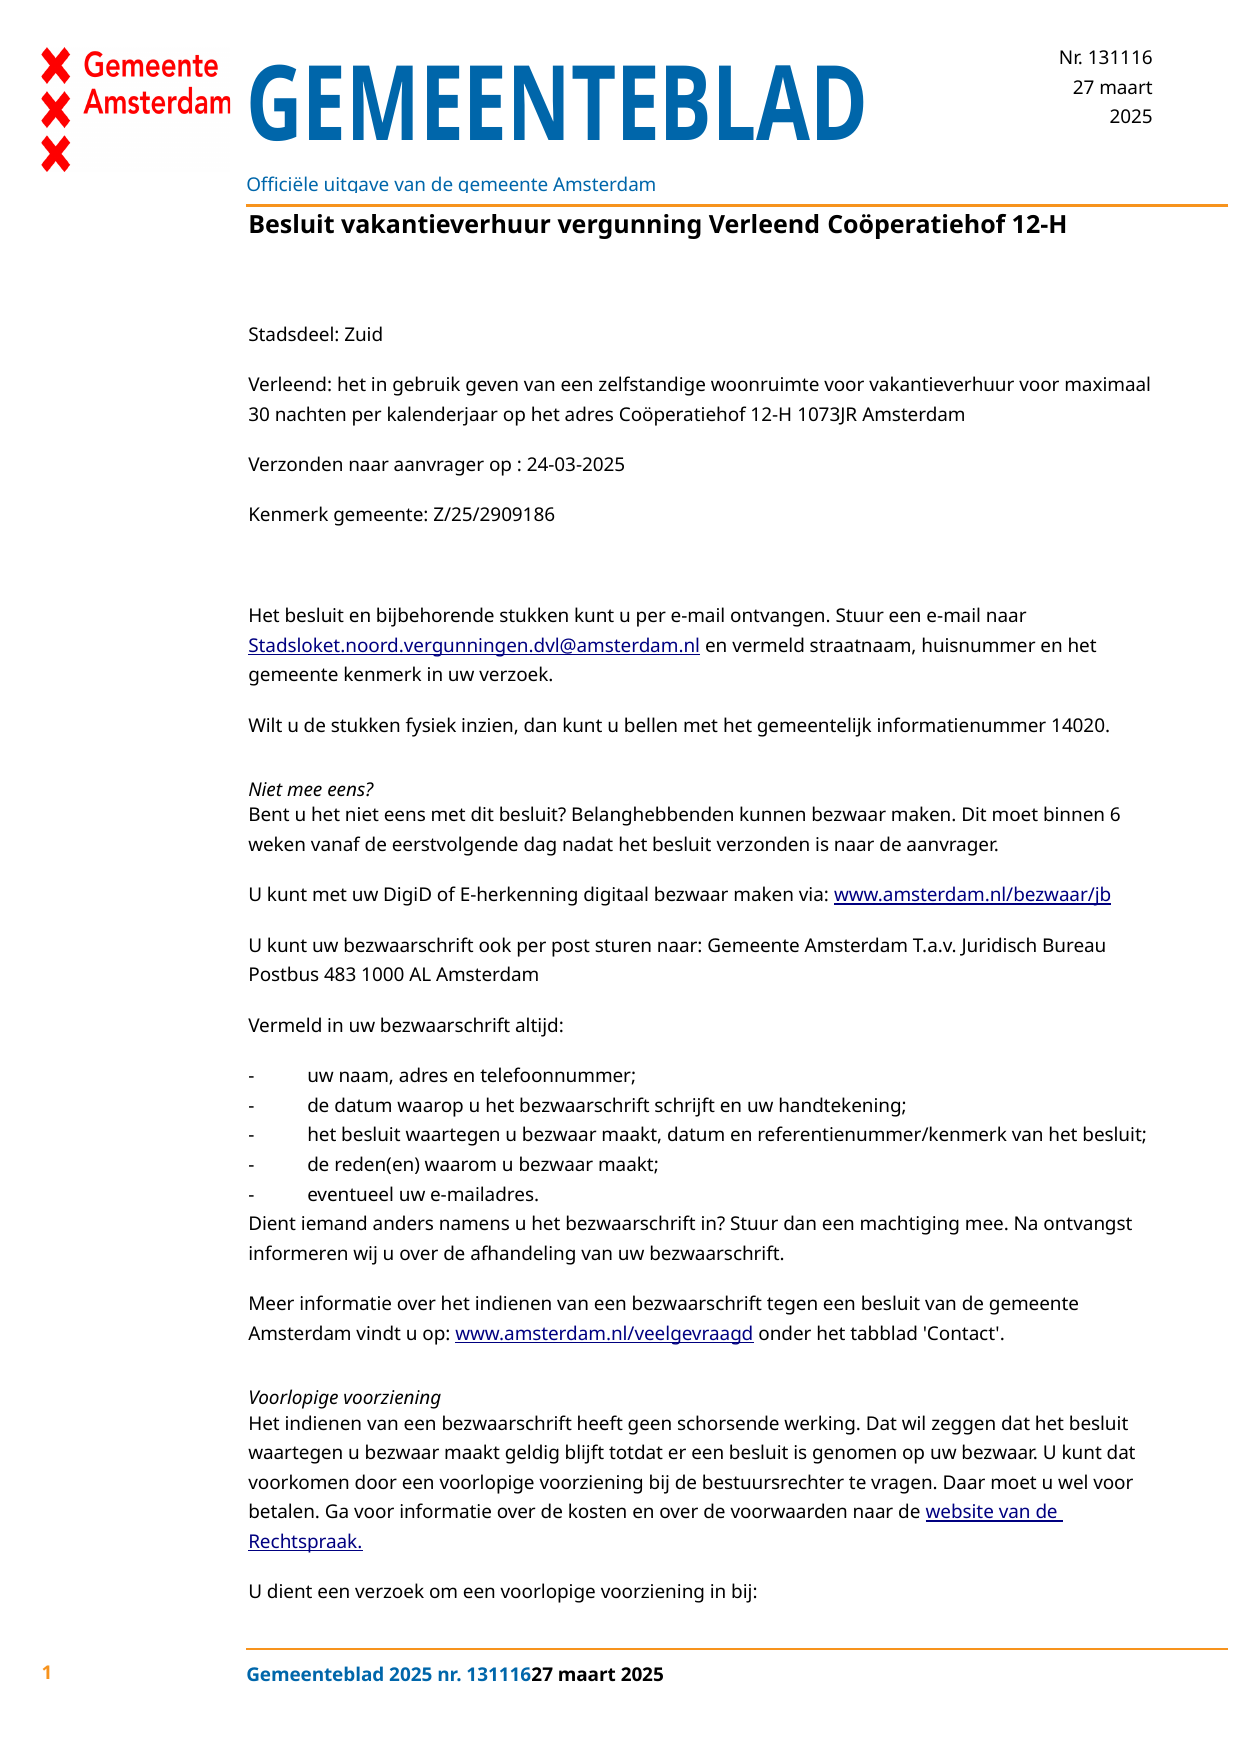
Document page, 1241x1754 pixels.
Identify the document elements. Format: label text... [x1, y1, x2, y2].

list uw naam, adres en telefoonnummer; [248, 1062, 1152, 1088]
text Het indienen van een bezwaarschrift heeft geen schorsende werking. Dat wil zeggen dat het besluit waartegen u bezwaar maakt geldig blijft totdat er een besluit is genomen op uw bezwaar. U kunt dat voorkomen door een voorlopige voorziening bij de bestuursrechter te vragen. Daar moet u wel voor betalen. Ga voor informatie over de kosten en over de voorwaarden naar de website van de Rechtspraak. [248, 1410, 1152, 1554]
text Dient iemand anders namens u het bezwaarschrift in? Stuur dan een machtiging mee. Na ontvangst informeren wij u over de afhandeling van uw bezwaarschrift. [248, 1210, 1152, 1266]
text Meer informatie over het indienen van een bezwaarschrift tegen een besluit van de gemeente Amsterdam vindt u op: www.amsterdam.nl/veelgevraagd onder het tabblad 'Contact'. [248, 1290, 1152, 1346]
text Verleend: het in gebruik geven van een zelfstandige woonruimte voor vakantieverhuur voor maximaal 30 nachten per kalenderjaar op het adres Coöperatiehof 12-H 1073JR Amsterdam [248, 371, 1152, 426]
text U kunt met uw DigiD of E-herkenning digitaal bezwaar maken via: www.amsterdam.nl/bezwaar/jb [248, 882, 1152, 907]
text Vermeld in uw bezwaarschrift altijd: [248, 1012, 1152, 1038]
list de reden(en) waarom u bezwaar maakt; [248, 1151, 1152, 1177]
text U kunt uw bezwaarschrift ook per post sturen naar: Gemeente Amsterdam T.a.v. Juridisch Bureau Postbus 483 1000 AL Amsterdam [248, 932, 1152, 987]
text Bent u het niet eens met dit besluit? Belanghebbenden kunnen bezwaar maken. Dit moet binnen 6 weken vanaf de eerstvolgende dag nadat het besluit verzonden is naar de aanvrager. [248, 802, 1152, 857]
text Verzonden naar aanvrager op : 24-03-2025 [248, 451, 1152, 477]
text Voorlopige voorziening [248, 1384, 1152, 1410]
list het besluit waartegen u bezwaar maakt, datum en referentienummer/kenmerk van het besluit; [248, 1122, 1152, 1147]
list eventueel uw e-mailadres. [248, 1181, 1152, 1207]
text Het besluit en bijbehorende stukken kunt u per e-mail ontvangen. Stuur een e-mail naar Stadsloket.noord.vergunningen.dvl@amsterdam.nl en vermeld straatnaam, huisnummer en het gemeente kenmerk in uw verzoek. [248, 602, 1152, 687]
text Besluit vakantieverhuur vergunning Verleend Coöperatiehof 12-H [248, 207, 1152, 241]
list de datum waarop u het bezwaarschrift schrijft en uw handtekening; [248, 1092, 1152, 1118]
text Kenmerk gemeente: Z/25/2909186 [248, 502, 1152, 527]
text Wilt u de stukken fysiek inzien, dan kunt u bellen met het gemeentelijk informatienummer 14020. [248, 712, 1152, 738]
picture [41, 47, 231, 172]
text U dient een verzoek om een voorlopige voorziening in bij: [248, 1578, 1152, 1604]
text Stadsdeel: Zuid [248, 321, 1152, 346]
text Niet mee eens? [248, 776, 1152, 802]
